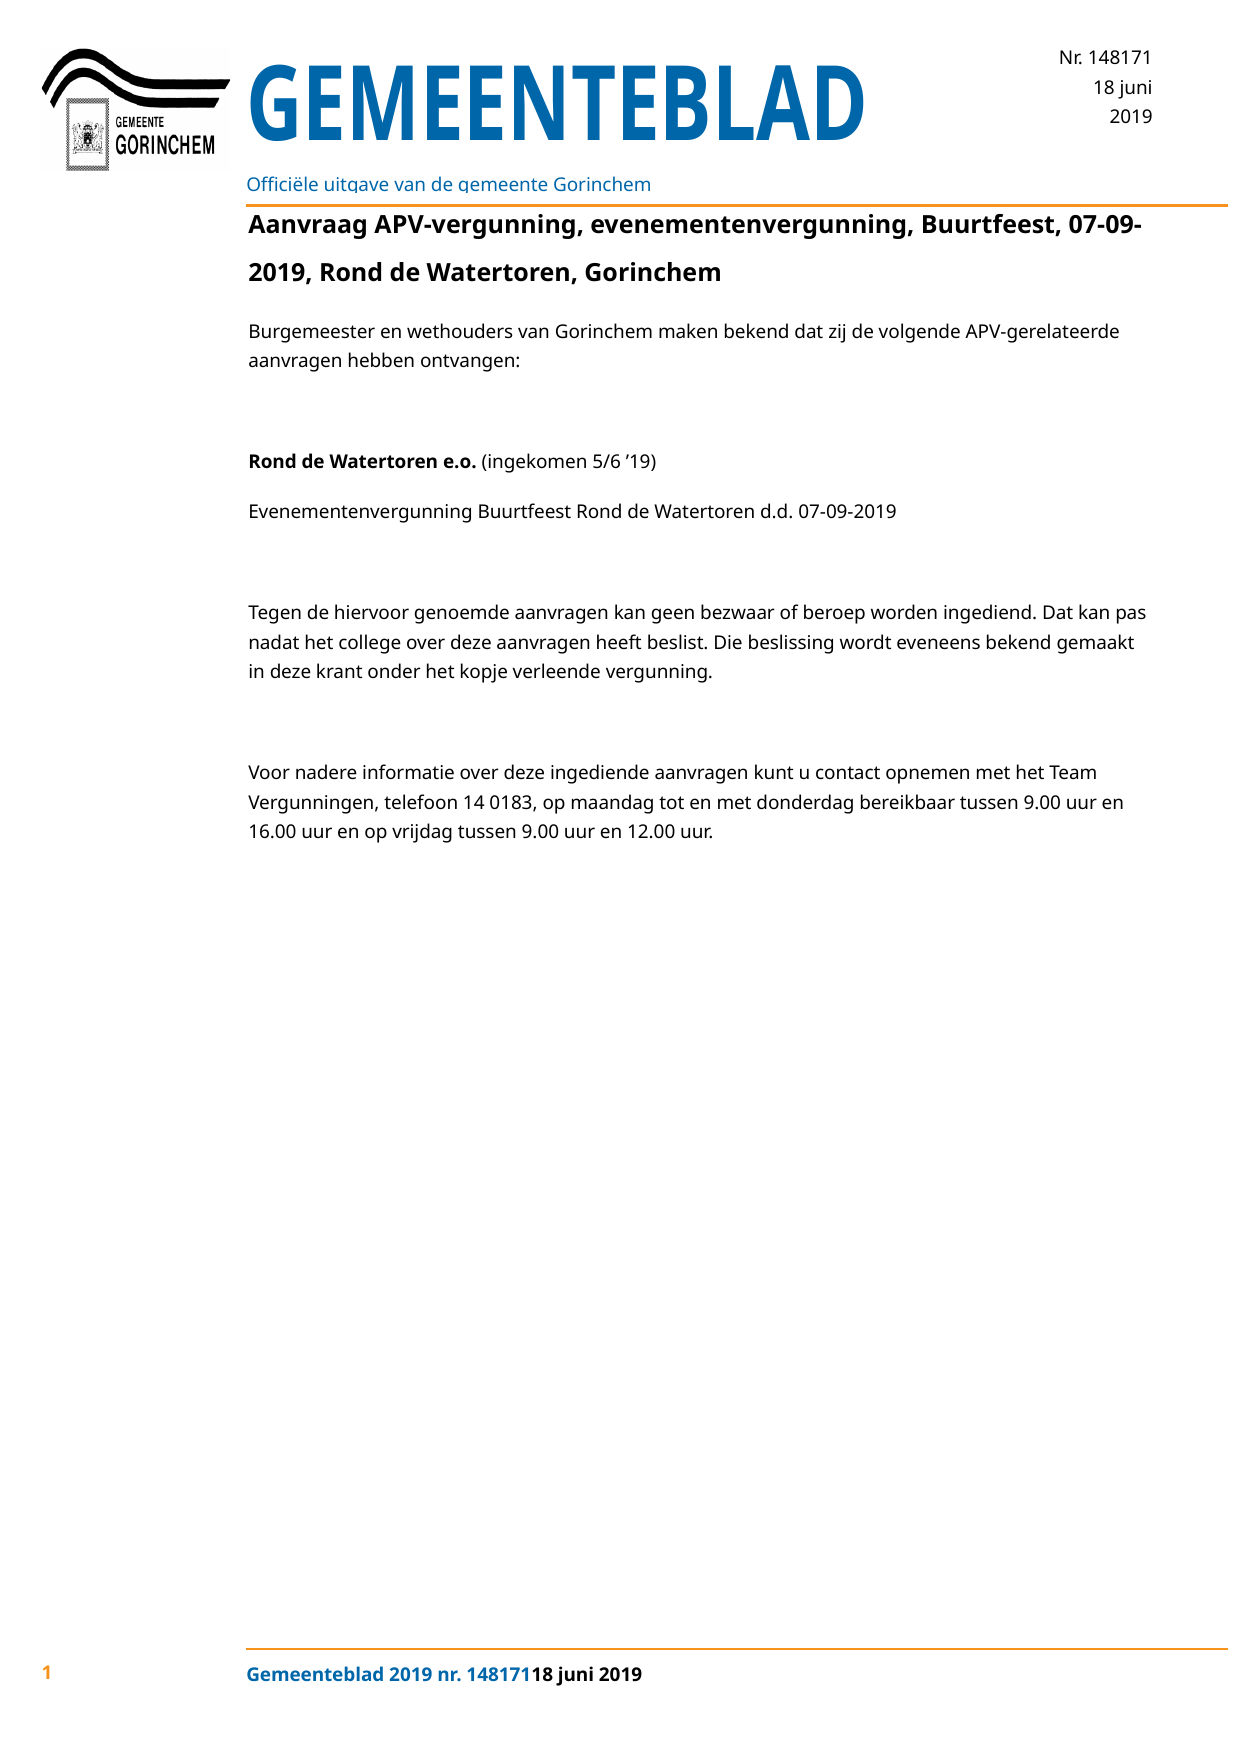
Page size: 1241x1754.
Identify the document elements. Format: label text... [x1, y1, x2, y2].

text Tegen de hiervoor genoemde aanvragen kan geen bezwaar of beroep worden ingediend. Dat kan pas nadat het college over deze aanvragen heeft beslist. Die beslissing wordt eveneens bekend gemaakt in deze krant onder het kopje verleende vergunning. [248, 599, 1152, 684]
text Evenementenvergunning Buurtfeest Rond de Watertoren d.d. 07-09-2019 [248, 499, 1152, 524]
text Aanvraag APV-vergunning, evenementenvergunning, Buurtfeest, 07-09-2019, Rond de Watertoren, Gorinchem [248, 207, 1152, 288]
text Rond de Watertoren e.o. (ingekomen 5/6 ’19) [248, 448, 1152, 474]
picture [41, 47, 231, 172]
text Voor nadere informatie over deze ingediende aanvragen kunt u contact opnemen met het Team Vergunningen, telefoon 14 0183, op maandag tot en met donderdag bereikbaar tussen 9.00 uur en 16.00 uur en op vrijdag tussen 9.00 uur en 12.00 uur. [248, 759, 1152, 844]
text Burgemeester en wethouders van Gorinchem maken bekend dat zij de volgende APV-gerelateerde aanvragen hebben ontvangen: [248, 318, 1152, 373]
